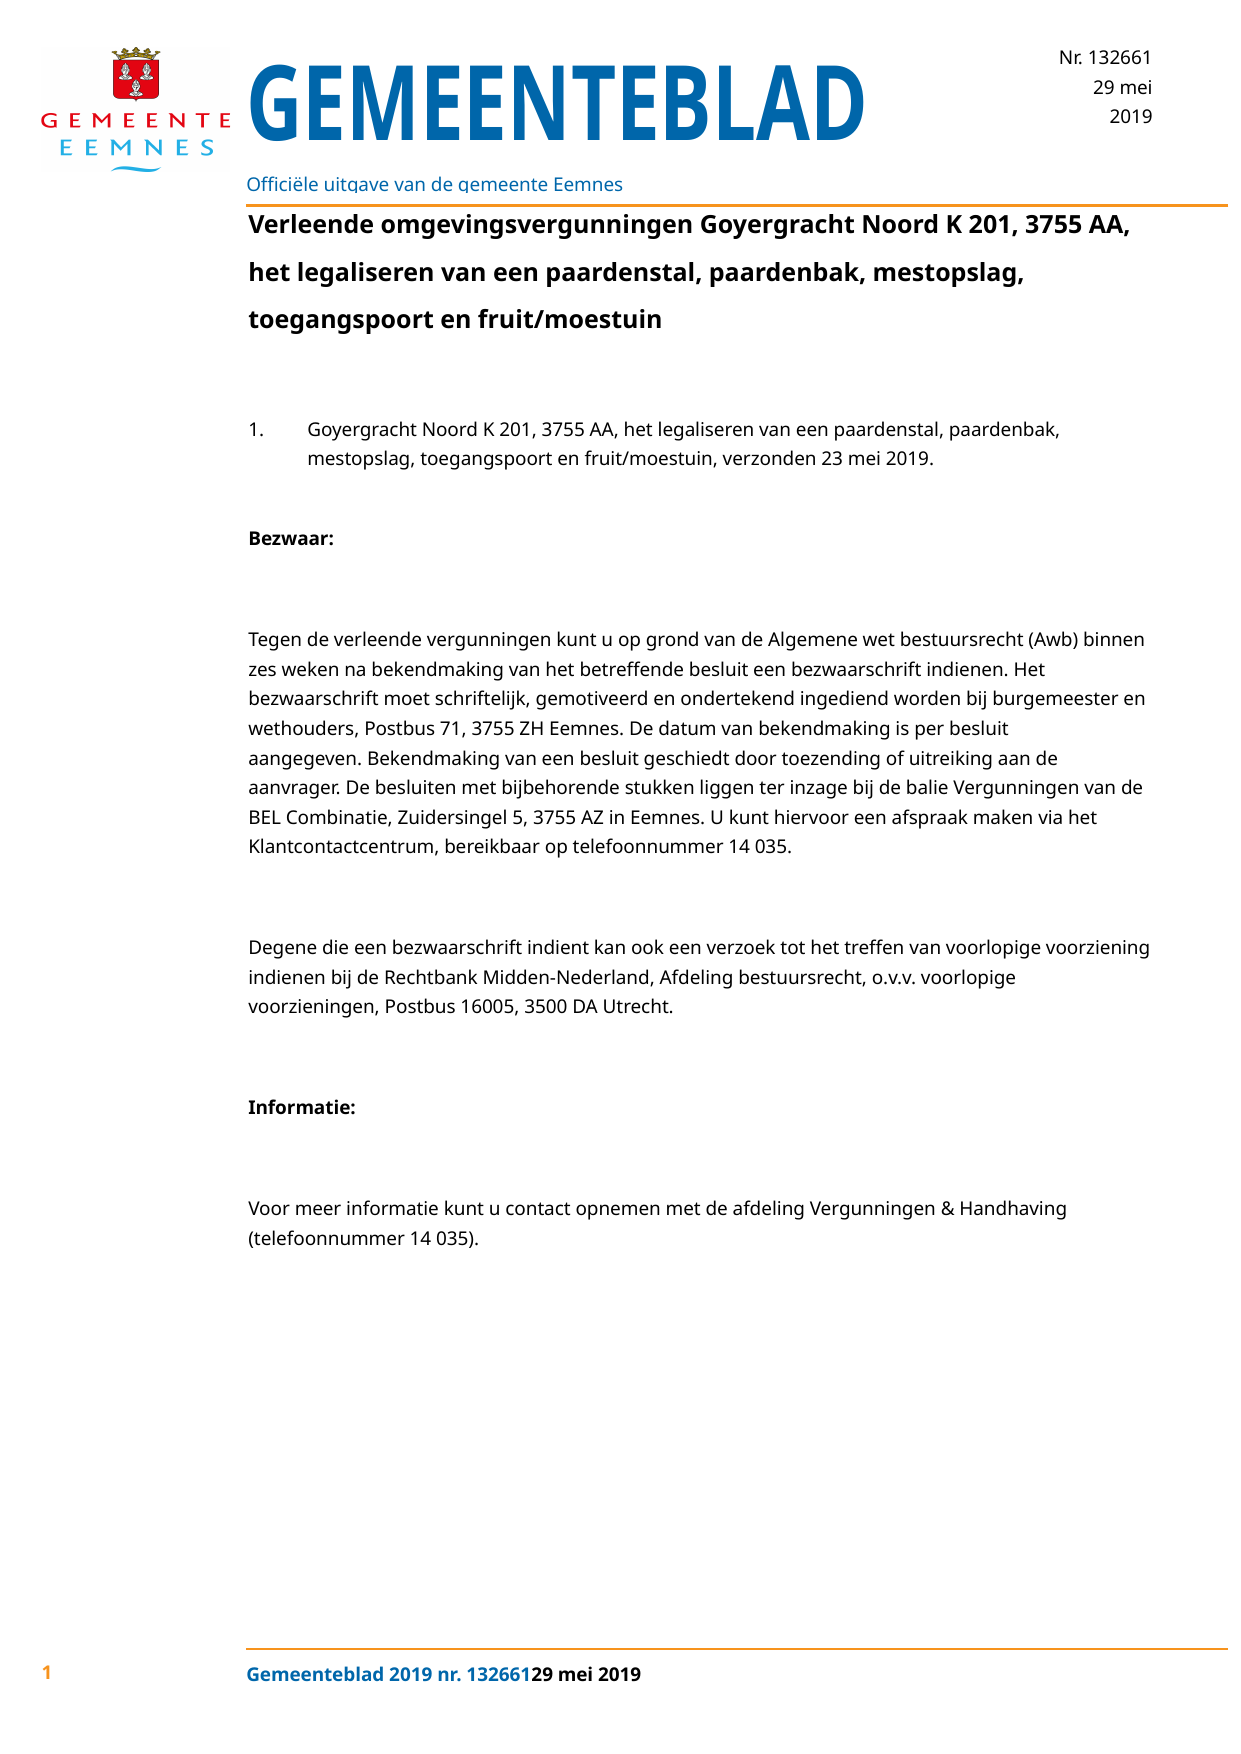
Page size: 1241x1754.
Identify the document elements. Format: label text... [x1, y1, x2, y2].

text Degene die een bezwaarschrift indient kan ook een verzoek tot het treffen van voorlopige voorziening indienen bij de Rechtbank Midden-Nederland, Afdeling bestuursrecht, o.v.v. voorlopige voorzieningen, Postbus 16005, 3500 DA Utrecht. [248, 934, 1152, 1019]
text Verleende omgevingsvergunningen Goyergracht Noord K 201, 3755 AA, het legaliseren van een paardenstal, paardenbak, mestopslag, toegangspoort en fruit/moestuin [248, 207, 1152, 336]
text Bezwaar: [248, 526, 1152, 551]
text Tegen de verleende vergunningen kunt u op grond van de Algemene wet bestuursrecht (Awb) binnen zes weken na bekendmaking van het betreffende besluit een bezwaarschrift indienen. Het bezwaarschrift moet schriftelijk, gemotiveerd en ondertekend ingediend worden bij burgemeester en wethouders, Postbus 71, 3755 ZH Eemnes. De datum van bekendmaking is per besluit aangegeven. Bekendmaking van een besluit geschiedt door toezending of uitreiking aan de aanvrager. De besluiten met bijbehorende stukken liggen ter inzage bij de balie Vergunningen van de BEL Combinatie, Zuidersingel 5, 3755 AZ in Eemnes. U kunt hiervoor een afspraak maken via het Klantcontactcentrum, bereikbaar op telefoonnummer 14 035. [248, 626, 1152, 859]
picture [41, 47, 231, 172]
text Voor meer informatie kunt u contact opnemen met de afdeling Vergunningen & Handhaving (telefoonnummer 14 035). [248, 1195, 1152, 1250]
list Goyergracht Noord K 201, 3755 AA, het legaliseren van een paardenstal, paardenbak, mestopslag, toegangspoort en fruit/moestuin, verzonden 23 mei 2019. [248, 416, 1152, 471]
text Informatie: [248, 1094, 1152, 1120]
